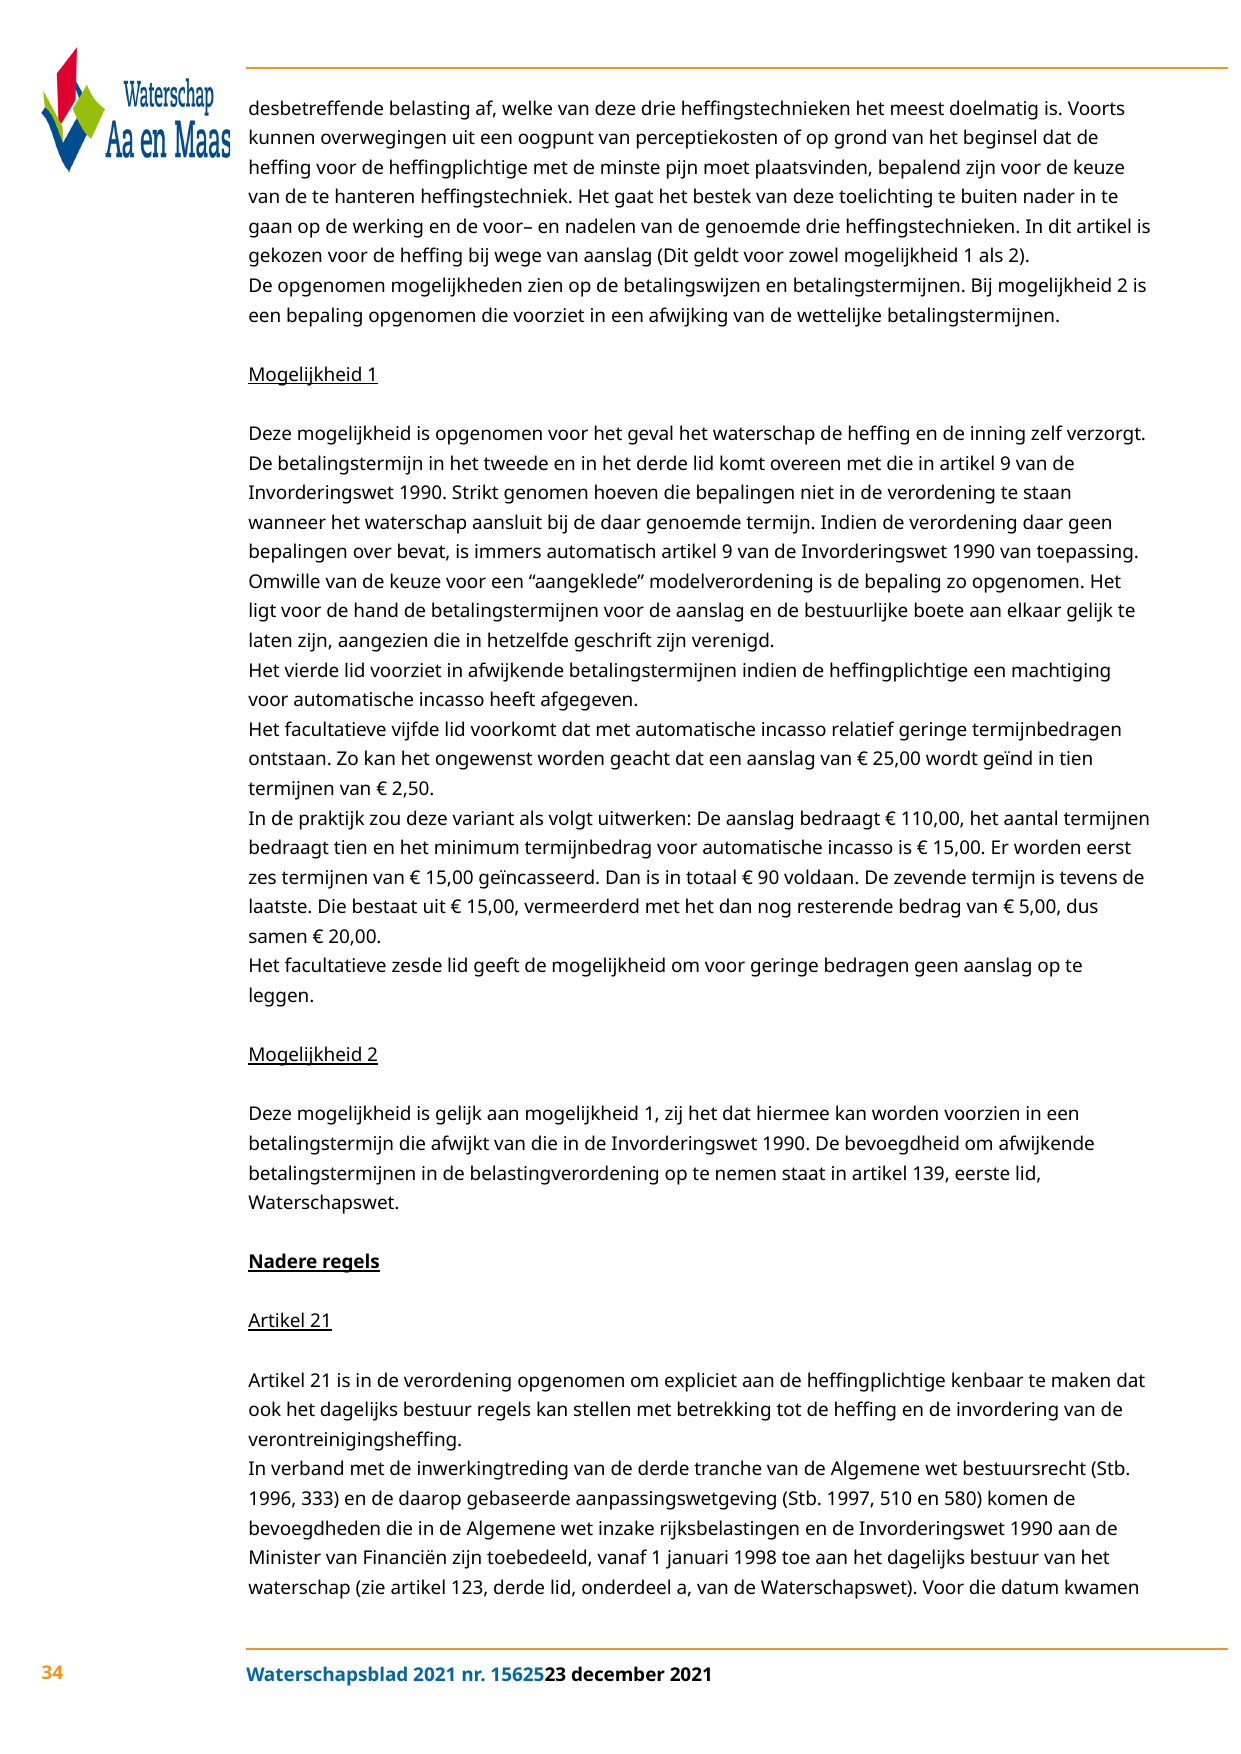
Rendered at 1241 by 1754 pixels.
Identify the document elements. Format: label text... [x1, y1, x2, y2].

text Artikel 21 is in de verordening opgenomen om expliciet aan de heffingplichtige kenbaar te maken dat ook het dagelijks bestuur regels kan stellen met betrekking tot de heffing en de invordering van de verontreinigingsheffing. [248, 1367, 1152, 1452]
text Deze mogelijkheid is opgenomen voor het geval het waterschap de heffing en de inning zelf verzorgt. [248, 420, 1152, 446]
text De betalingstermijn in het tweede en in het derde lid komt overeen met die in artikel 9 van de Invorderingswet 1990. Strikt genomen hoeven die bepalingen niet in de verordening te staan wanneer het waterschap aansluit bij de daar genoemde termijn. Indien de verordening daar geen bepalingen over bevat, is immers automatisch artikel 9 van de Invorderingswet 1990 van toepassing. Omwille van de keuze voor een “aangeklede” modelverordening is de bepaling zo opgenomen. Het ligt voor de hand de betalingstermijnen voor de aanslag en de bestuurlijke boete aan elkaar gelijk te laten zijn, aangezien die in hetzelfde geschrift zijn verenigd. [248, 450, 1152, 653]
text Artikel 21 [248, 1308, 1152, 1333]
text desbetreffende belasting af, welke van deze drie heffingstechnieken het meest doelmatig is. Voorts kunnen overwegingen uit een oogpunt van perceptiekosten of op grond van het beginsel dat de heffing voor de heffingplichtige met de minste pijn moet plaatsvinden, bepalend zijn voor de keuze van de te hanteren heffingstechniek. Het gaat het bestek van deze toelichting te buiten nader in te gaan op de werking en de voor– en nadelen van de genoemde drie heffingstechnieken. In dit artikel is gekozen voor de heffing bij wege van aanslag (Dit geldt voor zowel mogelijkheid 1 als 2). [248, 95, 1152, 268]
text Het facultatieve vijfde lid voorkomt dat met automatische incasso relatief geringe termijnbedragen ontstaan. Zo kan het ongewenst worden geacht dat een aanslag van € 25,00 wordt geïnd in tien termijnen van € 2,50. [248, 716, 1152, 801]
picture [41, 47, 231, 172]
text Mogelijkheid 2 [248, 1041, 1152, 1067]
text Het vierde lid voorziet in afwijkende betalingstermijnen indien de heffingplichtige een machtiging voor automatische incasso heeft afgegeven. [248, 657, 1152, 712]
text Het facultatieve zesde lid geeft de mogelijkheid om voor geringe bedragen geen aanslag op te leggen. [248, 953, 1152, 1008]
text De opgenomen mogelijkheden zien op de betalingswijzen en betalingstermijnen. Bij mogelijkheid 2 is een bepaling opgenomen die voorziet in een afwijking van de wettelijke betalingstermijnen. [248, 272, 1152, 328]
text Mogelijkheid 1 [248, 361, 1152, 387]
text In verband met de inwerkingtreding van de derde tranche van de Algemene wet bestuursrecht (Stb. 1996, 333) en de daarop gebaseerde aanpassingswetgeving (Stb. 1997, 510 en 580) komen de bevoegdheden die in de Algemene wet inzake rijksbelastingen en de Invorderingswet 1990 aan de Minister van Financiën zijn toebedeeld, vanaf 1 januari 1998 toe aan het dagelijks bestuur van het waterschap (zie artikel 123, derde lid, onderdeel a, van de Waterschapswet). Voor die datum kwamen [248, 1456, 1152, 1600]
text Nadere regels [248, 1248, 1152, 1274]
text In de praktijk zou deze variant als volgt uitwerken: De aanslag bedraagt € 110,00, het aantal termijnen bedraagt tien en het minimum termijnbedrag voor automatische incasso is € 15,00. Er worden eerst zes termijnen van € 15,00 geïncasseerd. Dan is in totaal € 90 voldaan. De zevende termijn is tevens de laatste. Die bestaat uit € 15,00, vermeerderd met het dan nog resterende bedrag van € 5,00, dus samen € 20,00. [248, 805, 1152, 949]
text Deze mogelijkheid is gelijk aan mogelijkheid 1, zij het dat hiermee kan worden voorzien in een betalingstermijn die afwijkt van die in de Invorderingswet 1990. De bevoegdheid om afwijkende betalingstermijnen in de belastingverordening op te nemen staat in artikel 139, eerste lid, Waterschapswet. [248, 1101, 1152, 1215]
